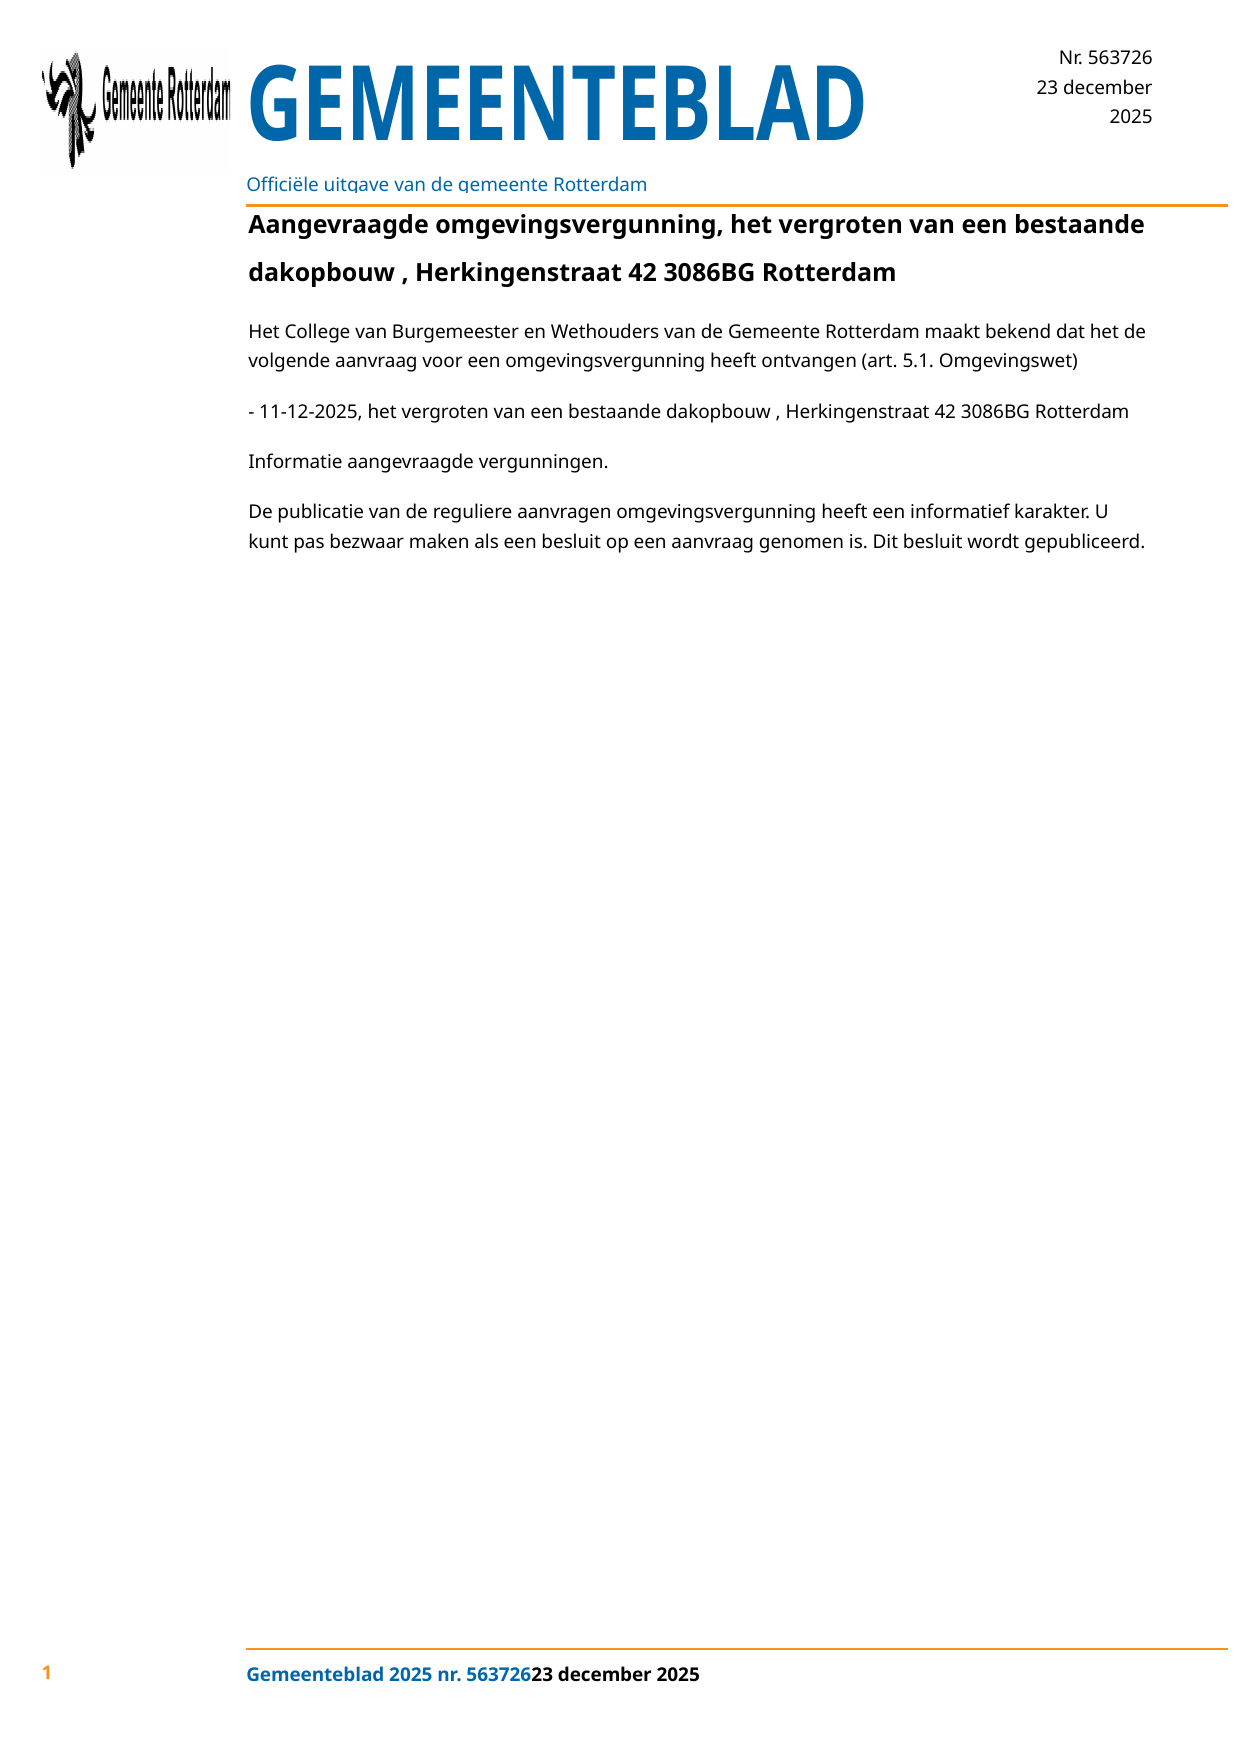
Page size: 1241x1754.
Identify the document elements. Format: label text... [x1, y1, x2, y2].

picture [41, 47, 231, 172]
text Het College van Burgemeester en Wethouders van de Gemeente Rotterdam maakt bekend dat het de volgende aanvraag voor een omgevingsvergunning heeft ontvangen (art. 5.1. Omgevingswet) [248, 318, 1152, 373]
text Informatie aangevraagde vergunningen. [248, 448, 1152, 474]
text Aangevraagde omgevingsvergunning, het vergroten van een bestaande dakopbouw , Herkingenstraat 42 3086BG Rotterdam [248, 207, 1152, 288]
text De publicatie van de reguliere aanvragen omgevingsvergunning heeft een informatief karakter. U kunt pas bezwaar maken als een besluit op een aanvraag genomen is. Dit besluit wordt gepubliceerd. [248, 499, 1152, 554]
text - 11-12-2025, het vergroten van een bestaande dakopbouw , Herkingenstraat 42 3086BG Rotterdam [248, 398, 1152, 424]
